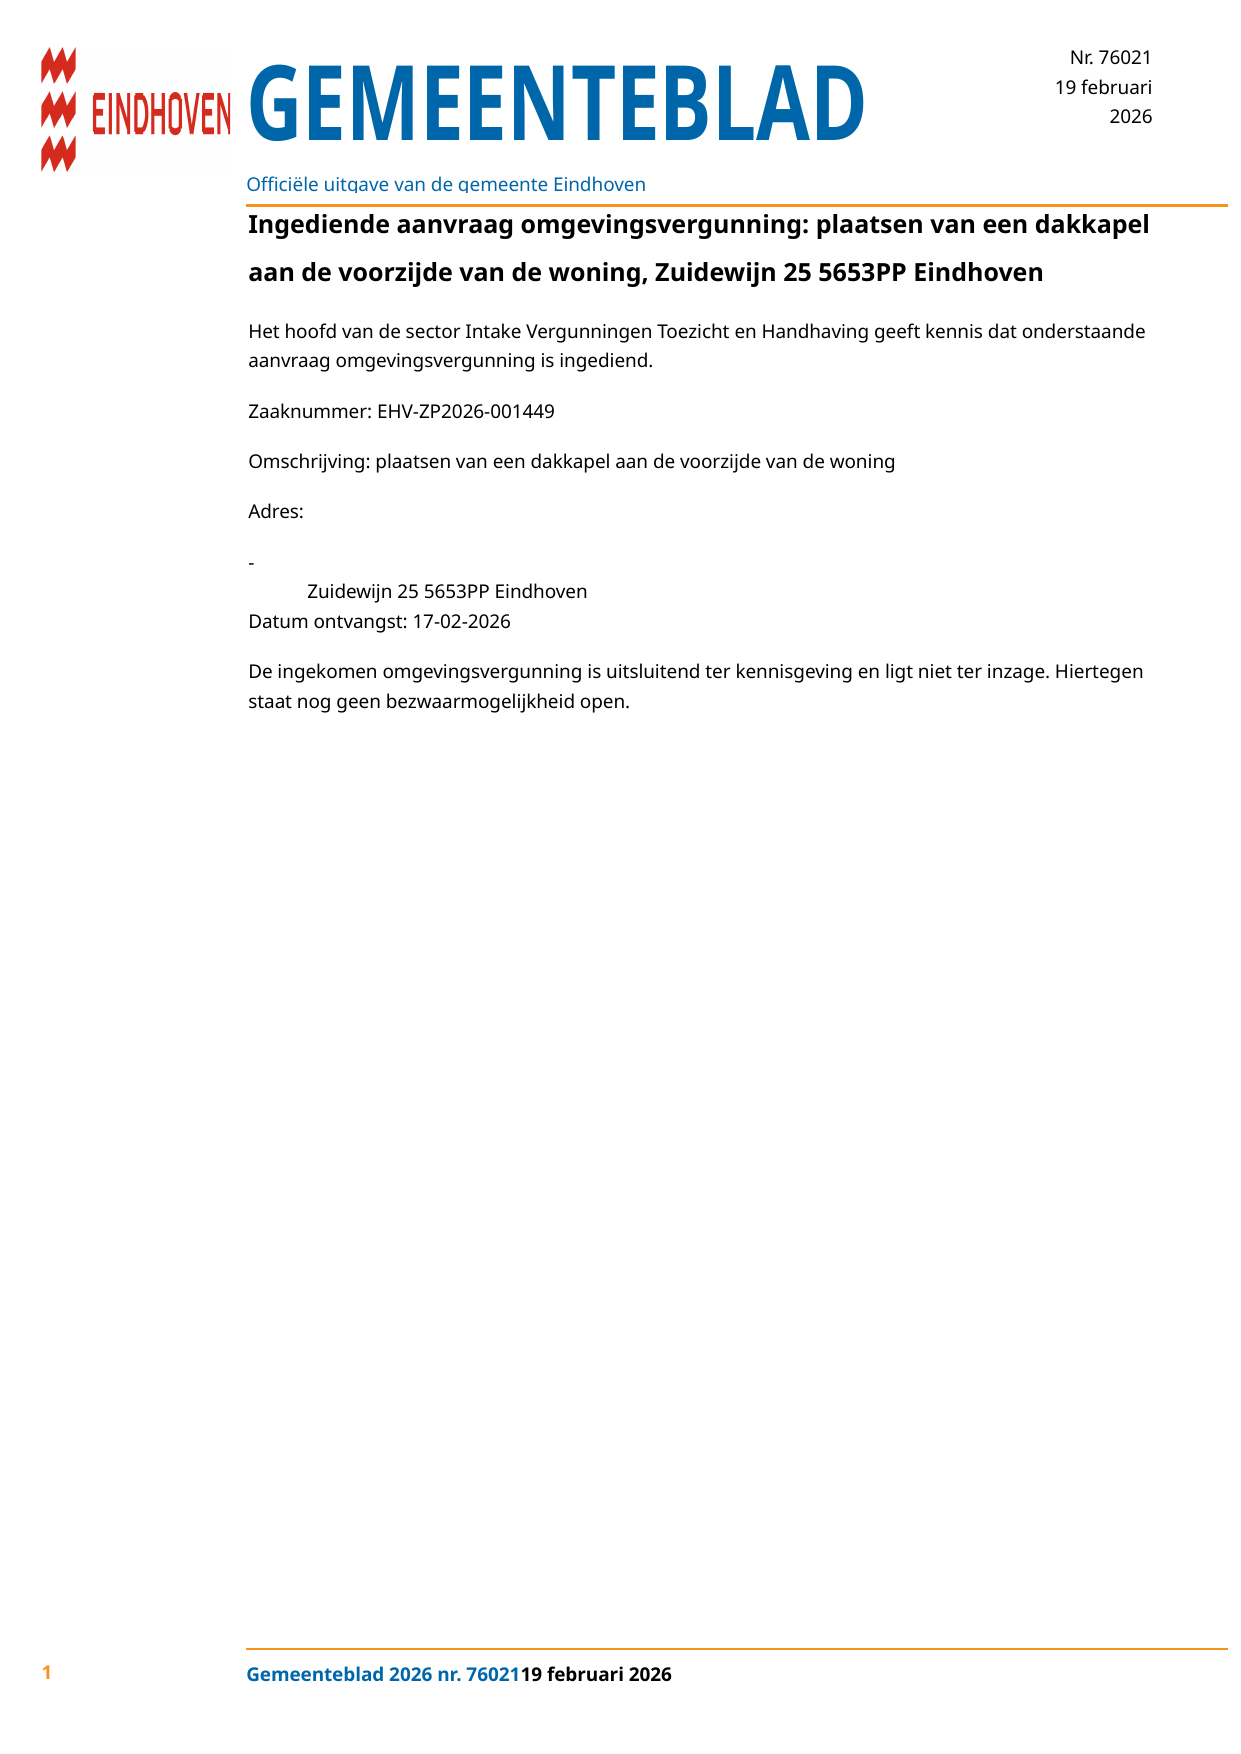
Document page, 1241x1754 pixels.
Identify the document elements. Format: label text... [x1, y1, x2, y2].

text Adres: [248, 499, 1152, 524]
text Zaaknummer: EHV-ZP2026-001449 [248, 398, 1152, 424]
text Ingediende aanvraag omgevingsvergunning: plaatsen van een dakkapel aan de voorzijde van de woning, Zuidewijn 25 5653PP Eindhoven [248, 207, 1152, 288]
text Omschrijving: plaatsen van een dakkapel aan de voorzijde van de woning [248, 448, 1152, 474]
text Het hoofd van de sector Intake Vergunningen Toezicht en Handhaving geeft kennis dat onderstaande aanvraag omgevingsvergunning is ingediend. [248, 318, 1152, 373]
text Datum ontvangst: 17-02-2026 [248, 608, 1152, 634]
list Zuidewijn 25 5653PP Eindhoven [248, 579, 1152, 604]
picture [41, 47, 231, 172]
text De ingekomen omgevingsvergunning is uitsluitend ter kennisgeving en ligt niet ter inzage. Hiertegen staat nog geen bezwaarmogelijkheid open. [248, 659, 1152, 714]
